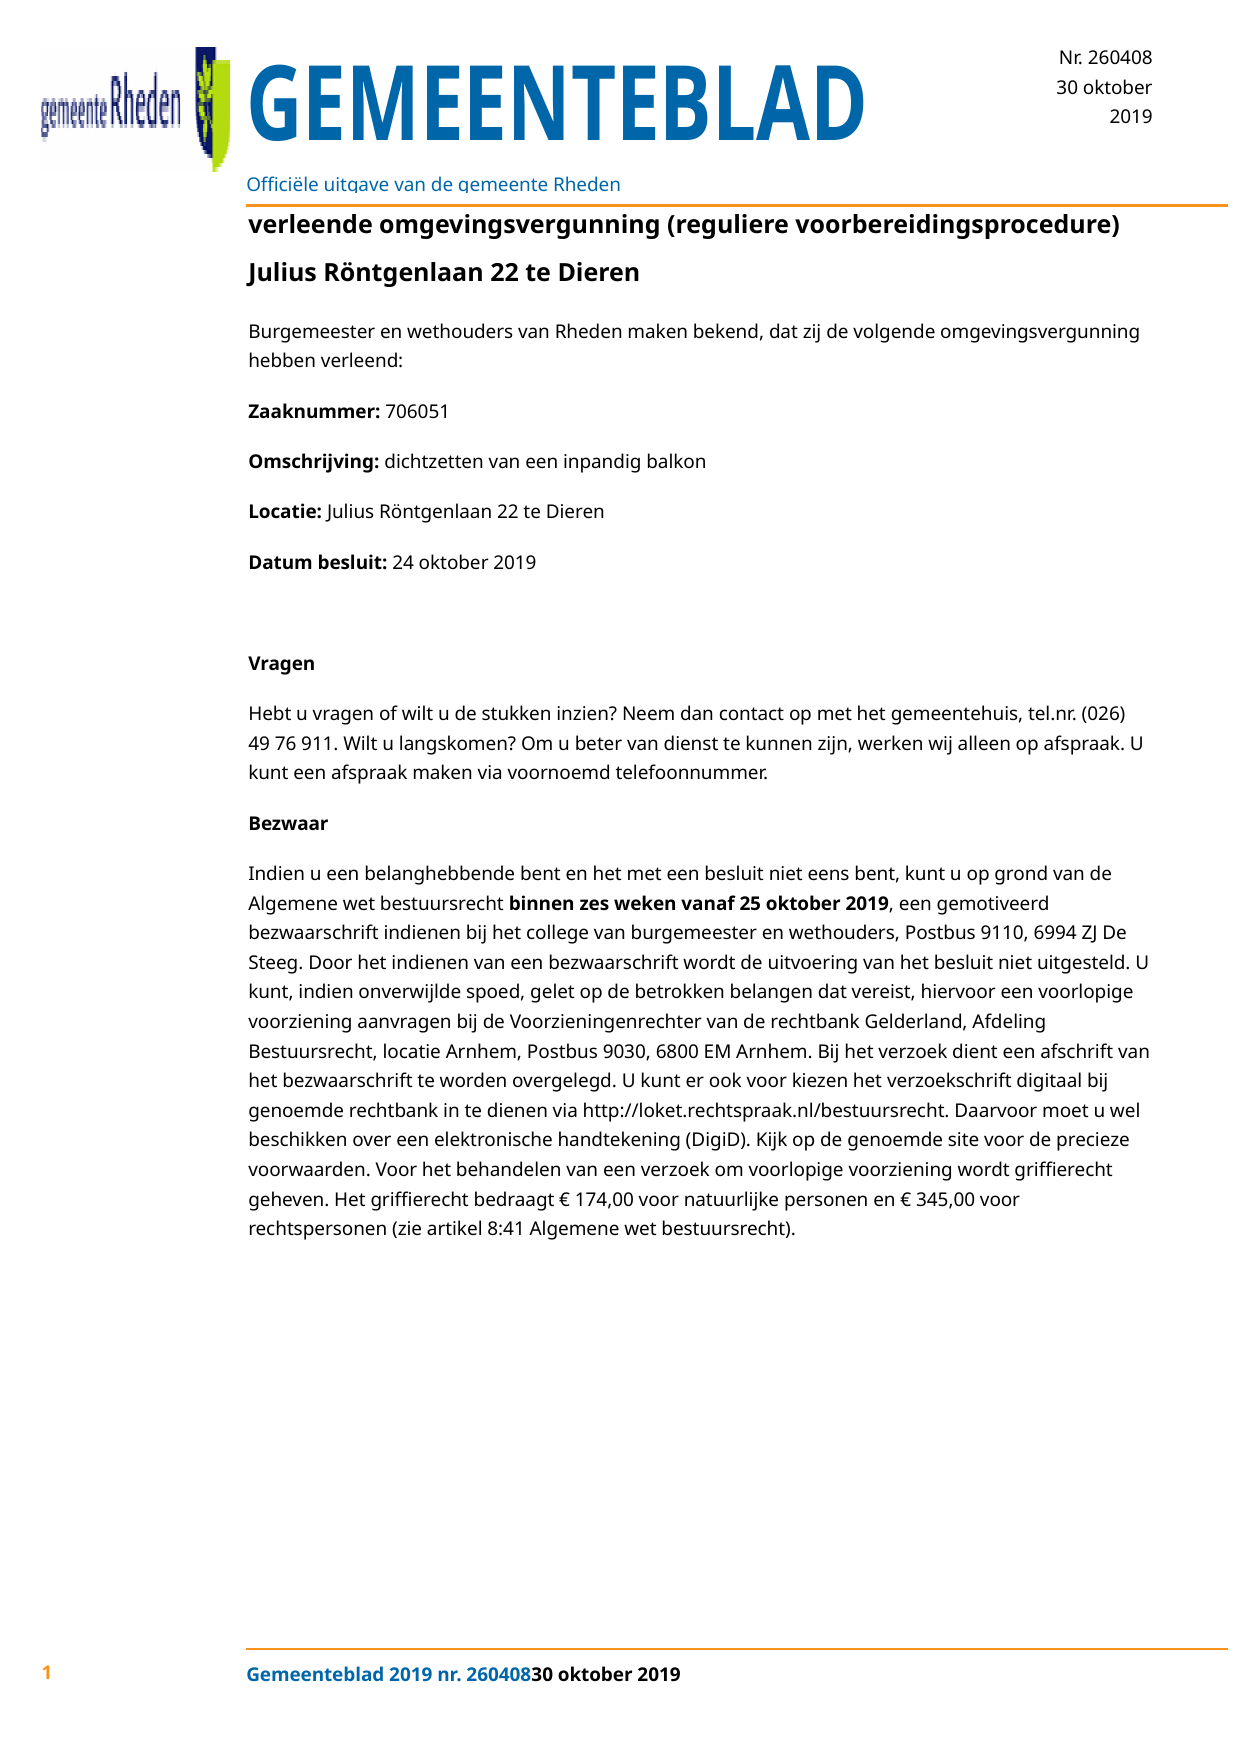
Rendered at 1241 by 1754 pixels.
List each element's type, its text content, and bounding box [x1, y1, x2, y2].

picture [41, 47, 231, 172]
text Burgemeester en wethouders van Rheden maken bekend, dat zij de volgende omgevingsvergunning hebben verleend: [248, 318, 1152, 373]
text Vragen [248, 650, 1152, 676]
text Datum besluit: 24 oktober 2019 [248, 549, 1152, 575]
text Locatie: Julius Röntgenlaan 22 te Dieren [248, 499, 1152, 524]
text verleende omgevingsvergunning (reguliere voorbereidingsprocedure) Julius Röntgenlaan 22 te Dieren [248, 207, 1152, 288]
text Omschrijving: dichtzetten van een inpandig balkon [248, 448, 1152, 474]
text Bezwaar [248, 810, 1152, 836]
text Zaaknummer: 706051 [248, 398, 1152, 424]
text Hebt u vragen of wilt u de stukken inzien? Neem dan contact op met het gemeentehuis, tel.nr. (026) 49 76 911. Wilt u langskomen? Om u beter van dienst te kunnen zijn, werken wij alleen op afspraak. U kunt een afspraak maken via voornoemd telefoonnummer. [248, 700, 1152, 785]
text Indien u een belanghebbende bent en het met een besluit niet eens bent, kunt u op grond van de Algemene wet bestuursrecht binnen zes weken vanaf 25 oktober 2019, een gemotiveerd bezwaarschrift indienen bij het college van burgemeester en wethouders, Postbus 9110, 6994 ZJ De Steeg. Door het indienen van een bezwaarschrift wordt de uitvoering van het besluit niet uitgesteld. U kunt, indien onverwijlde spoed, gelet op de betrokken belangen dat vereist, hiervoor een voorlopige voorziening aanvragen bij de Voorzieningenrechter van de rechtbank Gelderland, Afdeling Bestuursrecht, locatie Arnhem, Postbus 9030, 6800 EM Arnhem. Bij het verzoek dient een afschrift van het bezwaarschrift te worden overgelegd. U kunt er ook voor kiezen het verzoekschrift digitaal bij genoemde rechtbank in te dienen via http://loket.rechtspraak.nl/bestuursrecht. Daarvoor moet u wel beschikken over een elektronische handtekening (DigiD). Kijk op de genoemde site voor de precieze voorwaarden. Voor het behandelen van een verzoek om voorlopige voorziening wordt griffierecht geheven. Het griffierecht bedraagt € 174,00 voor natuurlijke personen en € 345,00 voor rechtspersonen (zie artikel 8:41 Algemene wet bestuursrecht). [248, 860, 1152, 1241]
